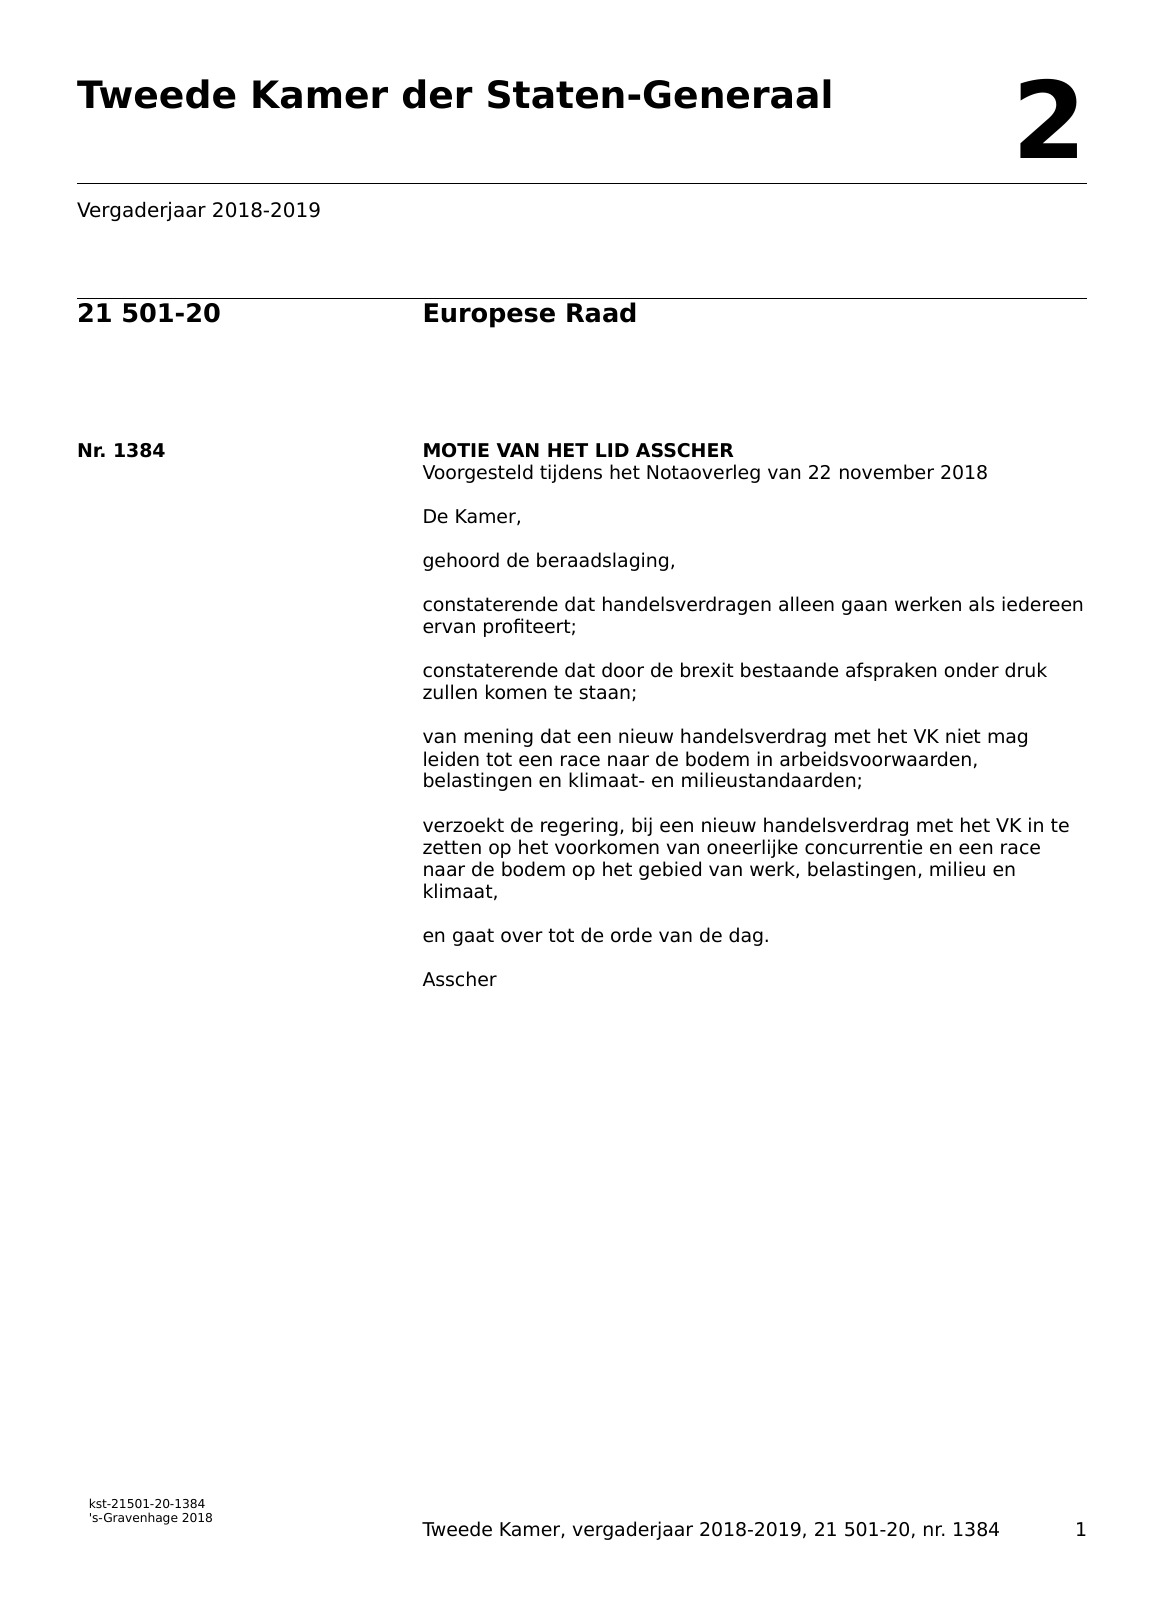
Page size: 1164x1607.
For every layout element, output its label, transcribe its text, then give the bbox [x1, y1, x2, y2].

table_header Tweede Kamer der Staten-Generaal [77, 59, 886, 183]
table_header 2 [886, 59, 1087, 183]
text constaterende dat door de brexit bestaande afspraken onder druk zullen komen te staan; [422, 660, 1087, 704]
subtitle Nr. 1384 MOTIE VAN HET LID ASSCHER [77, 440, 1087, 462]
text De Kamer, [422, 506, 1087, 528]
text 's-Gravenhage 2018 [88, 1511, 323, 1525]
text Voorgesteld tijdens het Notaoverleg van 22 november 2018 [422, 462, 1087, 484]
text Asscher [422, 969, 1087, 991]
text kst-21501-20-1384 [88, 1497, 323, 1511]
text constaterende dat handelsverdragen alleen gaan werken als iedereen ervan profiteert; [422, 594, 1087, 638]
text en gaat over tot de orde van de dag. [422, 925, 1087, 947]
text van mening dat een nieuw handelsverdrag met het VK niet mag leiden tot een race naar de bodem in arbeidsvoorwaarden, belastingen en klimaat- en milieustandaarden; [422, 726, 1087, 792]
text gehoord de beraadslaging, [422, 550, 1087, 572]
table_cell Vergaderjaar 2018-2019 [77, 184, 1087, 298]
text verzoekt de regering, bij een nieuw handelsverdrag met het VK in te zetten op het voorkomen van oneerlijke concurrentie en een race naar de bodem op het gebied van werk, belastingen, milieu en klimaat, [422, 814, 1087, 902]
subtitle 21 501-20 Europese Raad [77, 299, 1087, 329]
